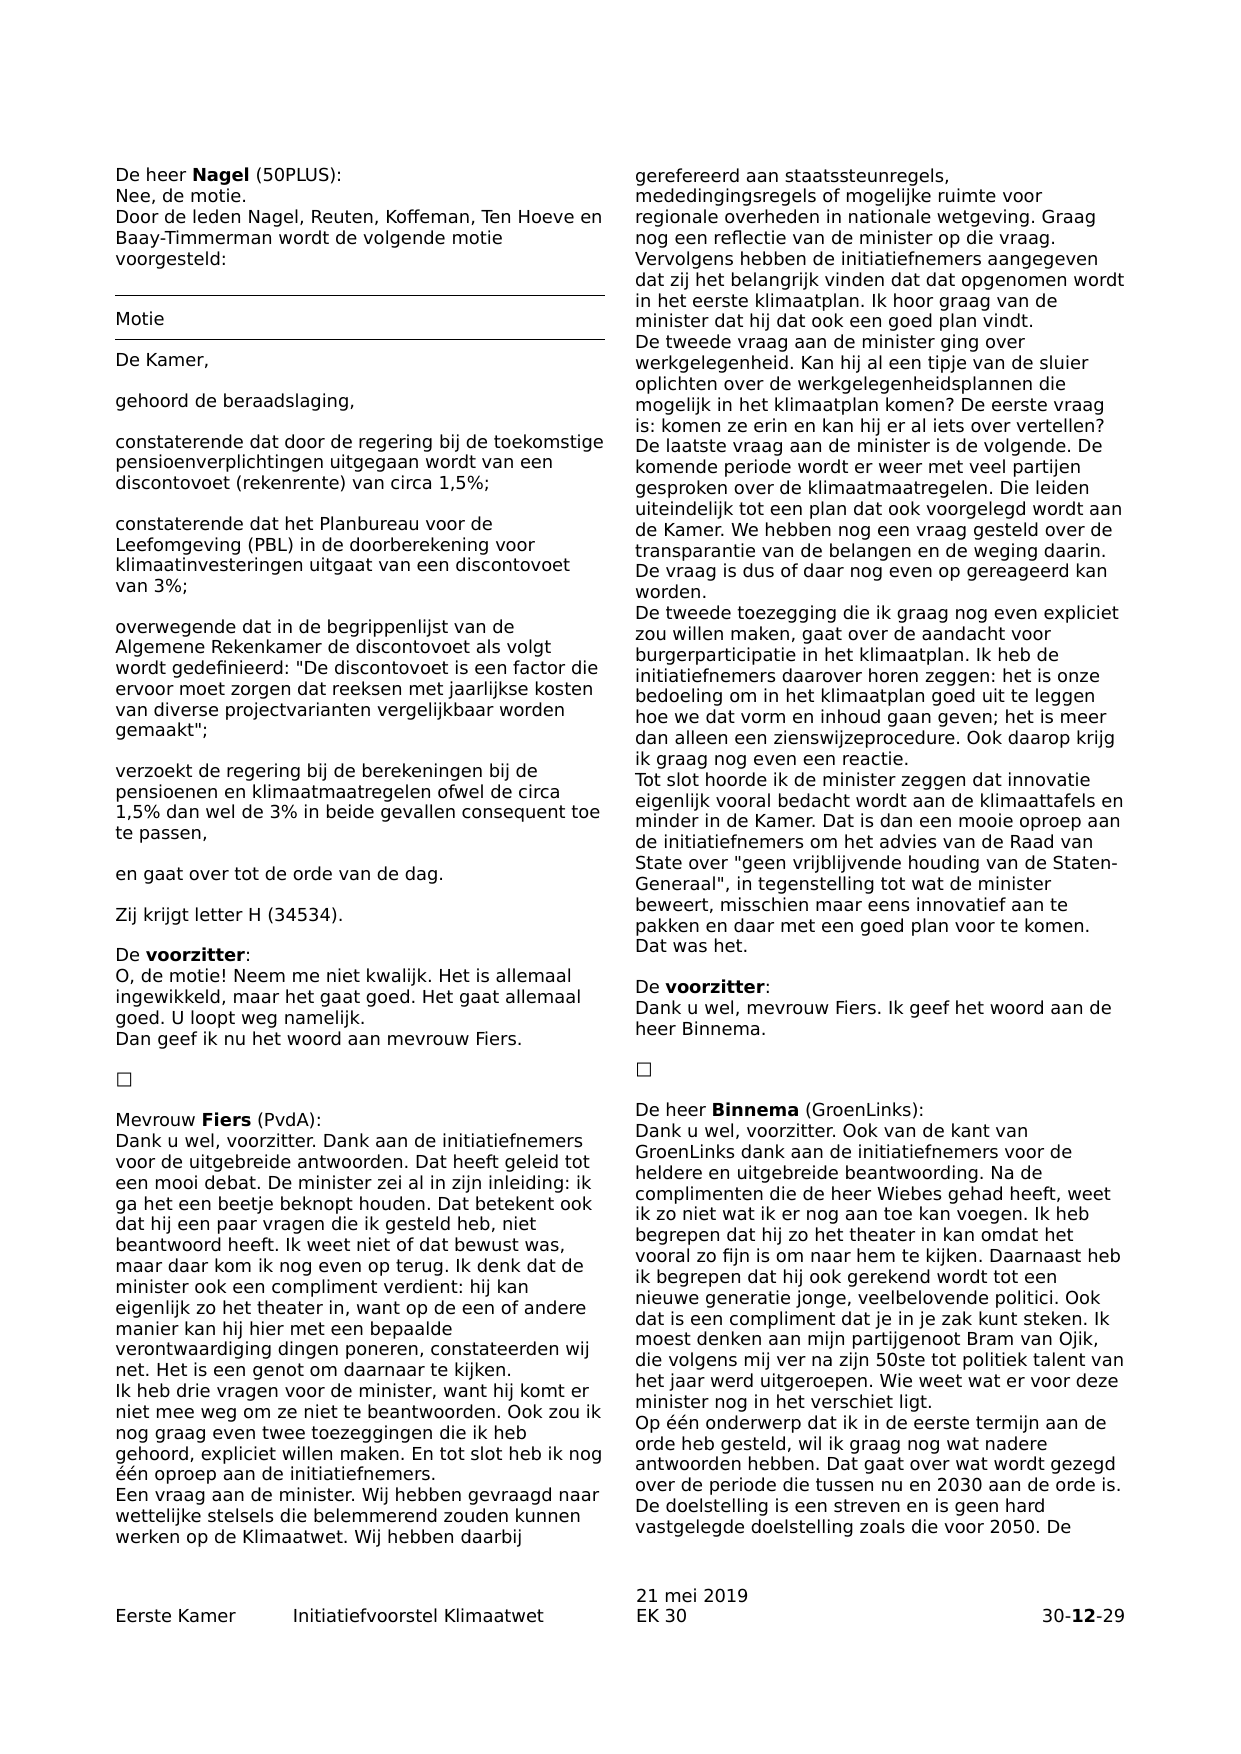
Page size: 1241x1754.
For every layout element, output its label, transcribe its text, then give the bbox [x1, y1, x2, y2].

text De heer Binnema (GroenLinks): [635, 1100, 1125, 1121]
text Een vraag aan de minister. Wij hebben gevraagd naar wettelijke stelsels die belemmerend zouden kunnen werken op de Klimaatwet. Wij hebben daarbij [115, 1485, 605, 1547]
text Dank u wel, voorzitter. Dank aan de initiatiefnemers voor de uitgebreide antwoorden. Dat heeft geleid tot een mooi debat. De minister zei al in zijn inleiding: ik ga het een beetje beknopt houden. Dat betekent ook dat hij een paar vragen die ik gesteld heb, niet beantwoord heeft. Ik weet niet of dat bewust was, maar daar kom ik nog even op terug. Ik denk dat de minister ook een compliment verdient: hij kan eigenlijk zo het theater in, want op de een of andere manier kan hij hier met een bepaalde verontwaardiging dingen poneren, constateerden wij net. Het is een genot om daarnaar te kijken. [115, 1131, 605, 1381]
text constaterende dat het Planbureau voor de Leefomgeving (PBL) in de doorberekening voor klimaatinvesteringen uitgaat van een discontovoet van 3%; [115, 514, 605, 597]
text gerefereerd aan staatssteunregels, mededingingsregels of mogelijke ruimte voor regionale overheden in nationale wetgeving. Graag nog een reflectie van de minister op die vraag. Vervolgens hebben de initiatiefnemers aangegeven dat zij het belangrijk vinden dat dat opgenomen wordt in het eerste klimaatplan. Ik hoor graag van de minister dat hij dat ook een goed plan vindt. [635, 165, 1125, 332]
text Door de leden Nagel, Reuten, Koffeman, Ten Hoeve en Baay-Timmerman wordt de volgende motie voorgesteld: [115, 207, 605, 269]
text Op één onderwerp dat ik in de eerste termijn aan de orde heb gesteld, wil ik graag nog wat nadere antwoorden hebben. Dat gaat over wat wordt gezegd over de periode die tussen nu en 2030 aan de orde is. De doelstelling is een streven en is geen hard vastgelegde doelstelling zoals die voor 2050. De [635, 1412, 1125, 1537]
text Mevrouw Fiers (PvdA): [115, 1110, 605, 1131]
text Zij krijgt letter H (34534). [115, 904, 605, 925]
text ⬜ [635, 1059, 1125, 1080]
text ⬜ [115, 1069, 605, 1090]
text De voorzitter: [635, 977, 1125, 998]
text verzoekt de regering bij de berekeningen bij de pensioenen en klimaatmaatregelen ofwel de circa 1,5% dan wel de 3% in beide gevallen consequent toe te passen, [115, 761, 605, 844]
text Dan geef ik nu het woord aan mevrouw Fiers. [115, 1028, 605, 1049]
text De tweede vraag aan de minister ging over werkgelegenheid. Kan hij al een tipje van de sluier oplichten over de werkgelegenheidsplannen die mogelijk in het klimaatplan komen? De eerste vraag is: komen ze erin en kan hij er al iets over vertellen? De laatste vraag aan de minister is de volgende. De komende periode wordt er weer met veel partijen gesproken over de klimaatmaatregelen. Die leiden uiteindelijk tot een plan dat ook voorgelegd wordt aan de Kamer. We hebben nog een vraag gesteld over de transparantie van de belangen en de weging daarin. De vraag is dus of daar nog even op gereageerd kan worden. [635, 332, 1125, 603]
text Ik heb drie vragen voor de minister, want hij komt er niet mee weg om ze niet te beantwoorden. Ook zou ik nog graag even twee toezeggingen die ik heb gehoord, expliciet willen maken. En tot slot heb ik nog één oproep aan de initiatiefnemers. [115, 1381, 605, 1485]
text De heer Nagel (50PLUS): [115, 165, 605, 186]
text constaterende dat door de regering bij de toekomstige pensioenverplichtingen uitgegaan wordt van een discontovoet (rekenrente) van circa 1,5%; [115, 431, 605, 494]
text en gaat over tot de orde van de dag. [115, 864, 605, 884]
text De voorzitter: [115, 945, 605, 966]
text Dank u wel, mevrouw Fiers. Ik geef het woord aan de heer Binnema. [635, 998, 1125, 1039]
text Dank u wel, voorzitter. Ook van de kant van GroenLinks dank aan de initiatiefnemers voor de heldere en uitgebreide beantwoording. Na de complimenten die de heer Wiebes gehad heeft, weet ik zo niet wat ik er nog aan toe kan voegen. Ik heb begrepen dat hij zo het theater in kan omdat het vooral zo fijn is om naar hem te kijken. Daarnaast heb ik begrepen dat hij ook gerekend wordt tot een nieuwe generatie jonge, veelbelovende politici. Ook dat is een compliment dat je in je zak kunt steken. Ik moest denken aan mijn partijgenoot Bram van Ojik, die volgens mij ver na zijn 50ste tot politiek talent van het jaar werd uitgeroepen. Wie weet wat er voor deze minister nog in het verschiet ligt. [635, 1121, 1125, 1412]
text Nee, de motie. [115, 186, 605, 207]
text Dat was het. [635, 936, 1125, 957]
text Motie [115, 309, 605, 330]
text O, de motie! Neem me niet kwalijk. Het is allemaal ingewikkeld, maar het gaat goed. Het gaat allemaal goed. U loopt weg namelijk. [115, 966, 605, 1028]
text overwegende dat in de begrippenlijst van de Algemene Rekenkamer de discontovoet als volgt wordt gedefinieerd: "De discontovoet is een factor die ervoor moet zorgen dat reeksen met jaarlijkse kosten van diverse projectvarianten vergelijkbaar worden gemaakt"; [115, 617, 605, 741]
text Tot slot hoorde ik de minister zeggen dat innovatie eigenlijk vooral bedacht wordt aan de klimaattafels en minder in de Kamer. Dat is dan een mooie oproep aan de initiatiefnemers om het advies van de Raad van State over "geen vrijblijvende houding van de Staten-Generaal", in tegenstelling tot wat de minister beweert, misschien maar eens innovatief aan te pakken en daar met een goed plan voor te komen. [635, 769, 1125, 936]
text De tweede toezegging die ik graag nog even expliciet zou willen maken, gaat over de aandacht voor burgerparticipatie in het klimaatplan. Ik heb de initiatiefnemers daarover horen zeggen: het is onze bedoeling om in het klimaatplan goed uit te leggen hoe we dat vorm en inhoud gaan geven; het is meer dan alleen een zienswijzeprocedure. Ook daarop krijg ik graag nog even een reactie. [635, 603, 1125, 769]
text De Kamer, [115, 350, 605, 371]
text gehoord de beraadslaging, [115, 391, 605, 411]
